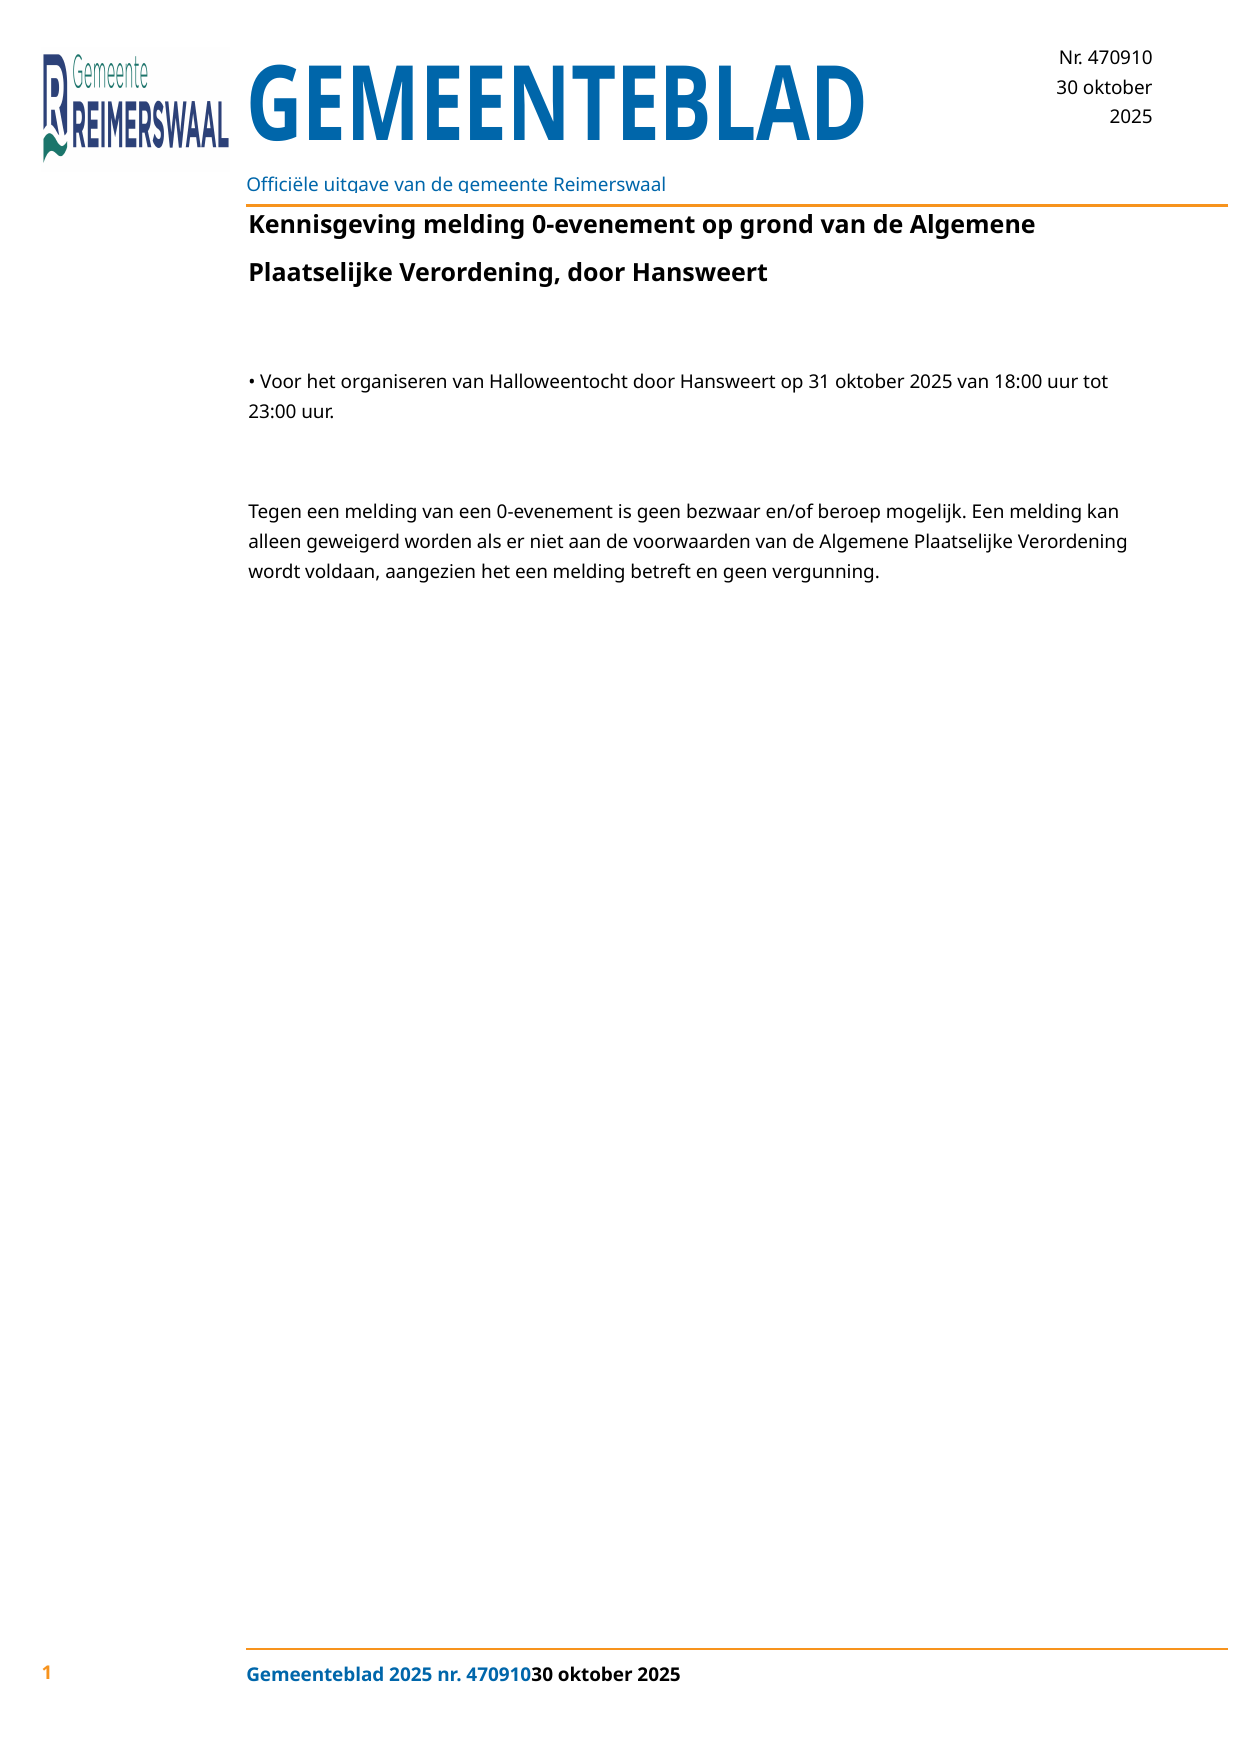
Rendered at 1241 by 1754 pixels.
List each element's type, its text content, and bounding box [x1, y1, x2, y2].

text • Voor het organiseren van Halloweentocht door Hansweert op 31 oktober 2025 van 18:00 uur tot 23:00 uur. [248, 368, 1152, 424]
text Tegen een melding van een 0-evenement is geen bezwaar en/of beroep mogelijk. Een melding kan alleen geweigerd worden als er niet aan de voorwaarden van de Algemene Plaatselijke Verordening wordt voldaan, aangezien het een melding betreft en geen vergunning. [248, 499, 1152, 584]
text Kennisgeving melding 0-evenement op grond van de Algemene Plaatselijke Verordening, door Hansweert [248, 207, 1152, 288]
picture [41, 47, 231, 172]
